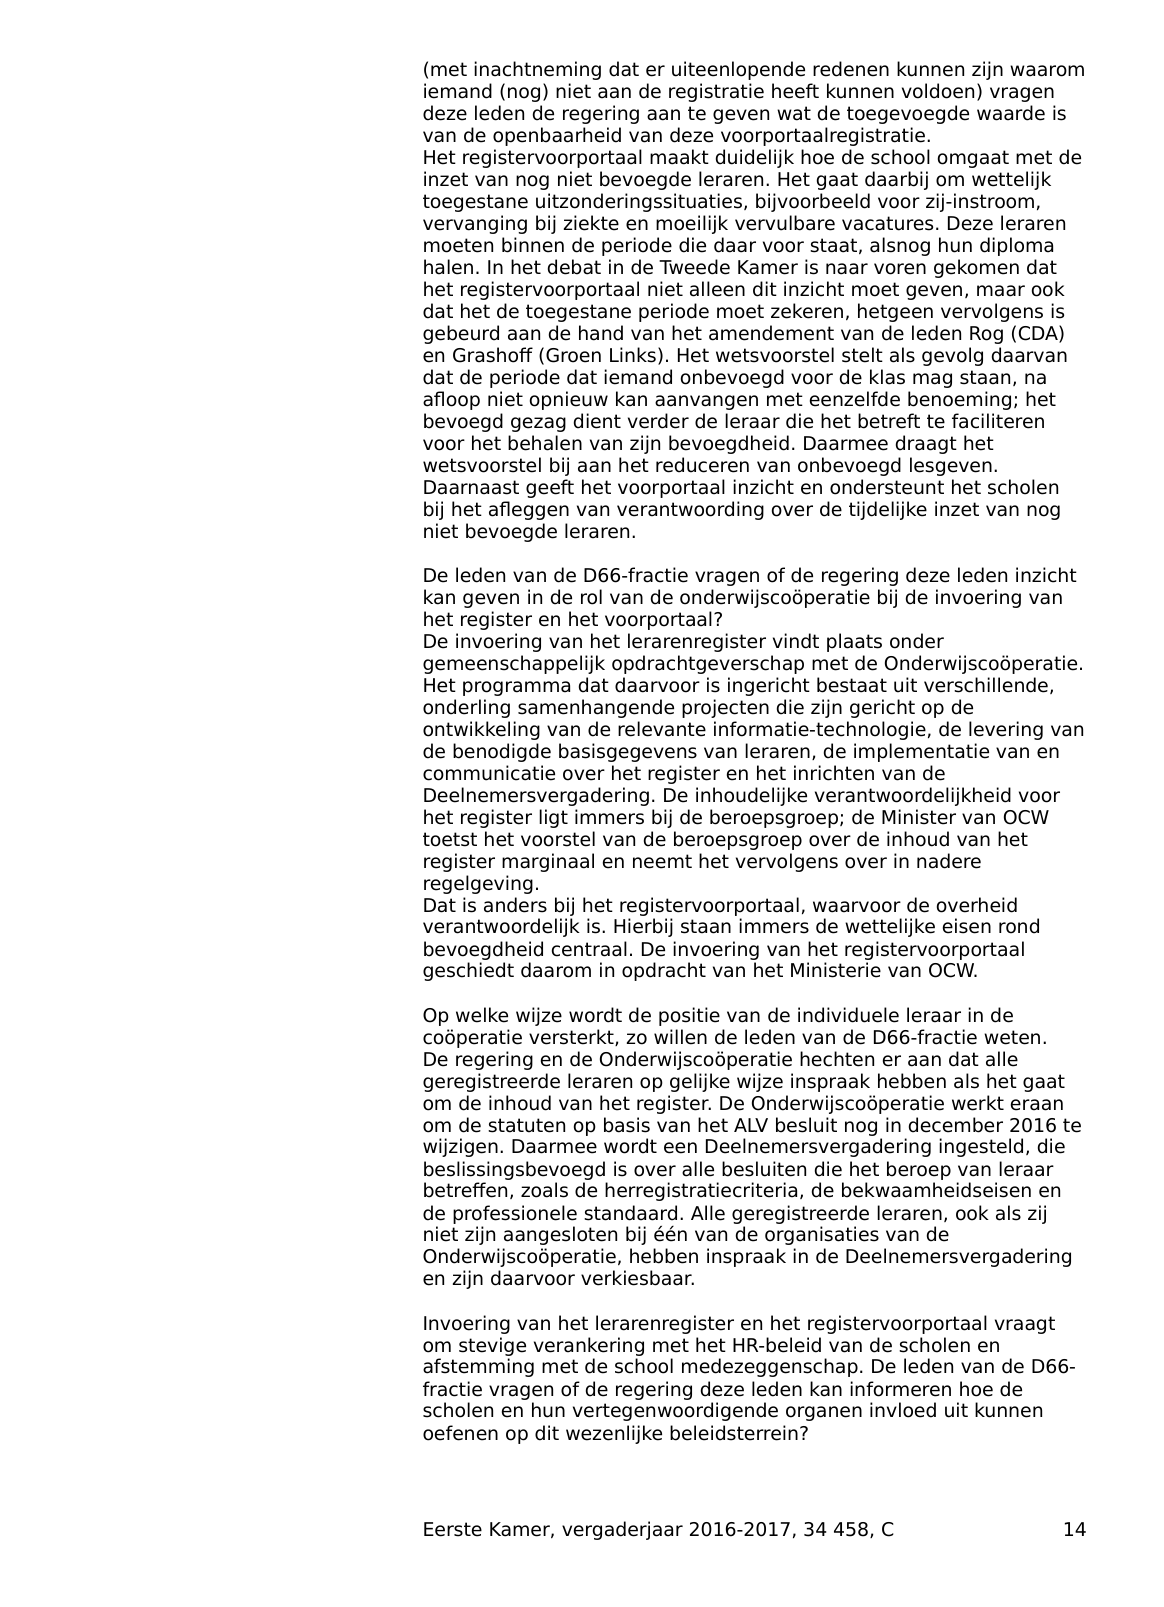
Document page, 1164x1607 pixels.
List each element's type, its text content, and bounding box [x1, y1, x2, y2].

text De regering en de Onderwijscoöperatie hechten er aan dat alle geregistreerde leraren op gelijke wijze inspraak hebben als het gaat om de inhoud van het register. De Onderwijscoöperatie werkt eraan om de statuten op basis van het ALV besluit nog in december 2016 te wijzigen. Daarmee wordt een Deelnemersvergadering ingesteld, die beslissingsbevoegd is over alle besluiten die het beroep van leraar betreffen, zoals de herregistratiecriteria, de bekwaamheidseisen en de professionele standaard. Alle geregistreerde leraren, ook als zij niet zijn aangesloten bij één van de organisaties van de Onderwijscoöperatie, hebben inspraak in de Deelnemersvergadering en zijn daarvoor verkiesbaar. [422, 1048, 1087, 1290]
text Invoering van het lerarenregister en het registervoorportaal vraagt om stevige verankering met het HR-beleid van de scholen en afstemming met de school medezeggenschap. De leden van de D66-fractie vragen of de regering deze leden kan informeren hoe de scholen en hun vertegenwoordigende organen invloed uit kunnen oefenen op dit wezenlijke beleidsterrein? [422, 1312, 1087, 1444]
text Het registervoorportaal maakt duidelijk hoe de school omgaat met de inzet van nog niet bevoegde leraren. Het gaat daarbij om wettelijk toegestane uitzonderingssituaties, bijvoorbeeld voor zij-instroom, vervanging bij ziekte en moeilijk vervulbare vacatures. Deze leraren moeten binnen de periode die daar voor staat, alsnog hun diploma halen. In het debat in de Tweede Kamer is naar voren gekomen dat het registervoorportaal niet alleen dit inzicht moet geven, maar ook dat het de toegestane periode moet zekeren, hetgeen vervolgens is gebeurd aan de hand van het amendement van de leden Rog (CDA) en Grashoff (Groen Links). Het wetsvoorstel stelt als gevolg daarvan dat de periode dat iemand onbevoegd voor de klas mag staan, na afloop niet opnieuw kan aanvangen met eenzelfde benoeming; het bevoegd gezag dient verder de leraar die het betreft te faciliteren voor het behalen van zijn bevoegdheid. Daarmee draagt het wetsvoorstel bij aan het reduceren van onbevoegd lesgeven. Daarnaast geeft het voorportaal inzicht en ondersteunt het scholen bij het afleggen van verantwoording over de tijdelijke inzet van nog niet bevoegde leraren. [422, 147, 1087, 543]
text De invoering van het lerarenregister vindt plaats onder gemeenschappelijk opdrachtgeverschap met de Onderwijscoöperatie. Het programma dat daarvoor is ingericht bestaat uit verschillende, onderling samenhangende projecten die zijn gericht op de ontwikkeling van de relevante informatie-technologie, de levering van de benodigde basisgegevens van leraren, de implementatie van en communicatie over het register en het inrichten van de Deelnemersvergadering. De inhoudelijke verantwoordelijkheid voor het register ligt immers bij de beroepsgroep; de Minister van OCW toetst het voorstel van de beroepsgroep over de inhoud van het register marginaal en neemt het vervolgens over in nadere regelgeving. [422, 631, 1087, 894]
text De leden van de D66-fractie vragen of de regering deze leden inzicht kan geven in de rol van de onderwijscoöperatie bij de invoering van het register en het voorportaal? [422, 565, 1087, 631]
text (met inachtneming dat er uiteenlopende redenen kunnen zijn waarom iemand (nog) niet aan de registratie heeft kunnen voldoen) vragen deze leden de regering aan te geven wat de toegevoegde waarde is van de openbaarheid van deze voorportaalregistratie. [422, 59, 1087, 147]
text Dat is anders bij het registervoorportaal, waarvoor de overheid verantwoordelijk is. Hierbij staan immers de wettelijke eisen rond bevoegdheid centraal. De invoering van het registervoorportaal geschiedt daarom in opdracht van het Ministerie van OCW. [422, 894, 1087, 982]
text Op welke wijze wordt de positie van de individuele leraar in de coöperatie versterkt, zo willen de leden van de D66-fractie weten. [422, 1004, 1087, 1048]
